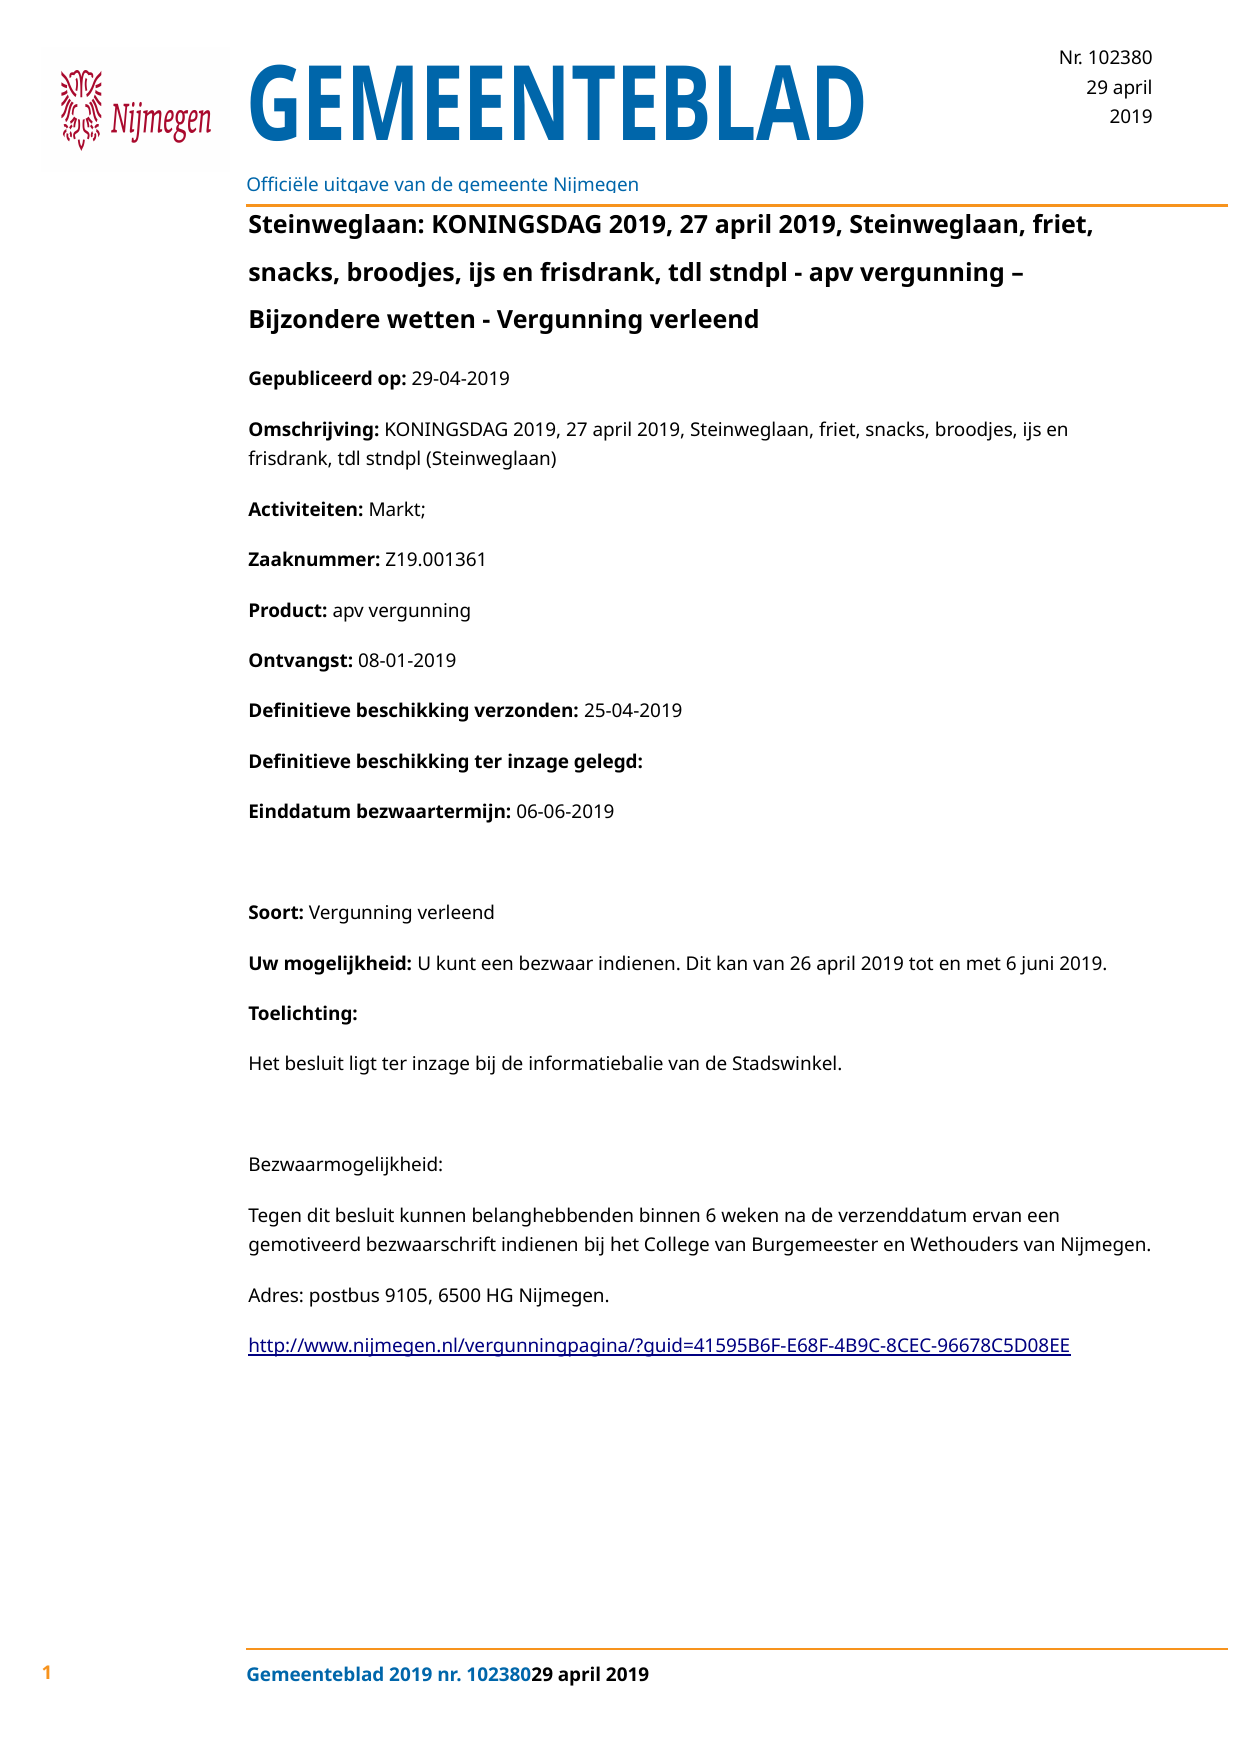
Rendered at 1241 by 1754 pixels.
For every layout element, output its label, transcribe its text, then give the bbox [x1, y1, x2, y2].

text Uw mogelijkheid: U kunt een bezwaar indienen. Dit kan van 26 april 2019 tot en met 6 juni 2019. [248, 950, 1152, 975]
text Activiteiten: Markt; [248, 496, 1152, 522]
text Definitieve beschikking ter inzage gelegd: [248, 748, 1152, 774]
text Zaaknummer: Z19.001361 [248, 546, 1152, 572]
text Bezwaarmogelijkheid: [248, 1151, 1152, 1177]
text http://www.nijmegen.nl/vergunningpagina/?guid=41595B6F-E68F-4B9C-8CEC-96678C5D08EE [248, 1332, 1152, 1358]
picture [41, 47, 231, 172]
text Ontvangst: 08-01-2019 [248, 647, 1152, 673]
text Toelichting: [248, 1000, 1152, 1026]
text Product: apv vergunning [248, 597, 1152, 622]
text Omschrijving: KONINGSDAG 2019, 27 april 2019, Steinweglaan, friet, snacks, broodjes, ijs en frisdrank, tdl stndpl (Steinweglaan) [248, 416, 1152, 471]
text Definitieve beschikking verzonden: 25-04-2019 [248, 698, 1152, 723]
text Soort: Vergunning verleend [248, 899, 1152, 925]
text Het besluit ligt ter inzage bij de informatiebalie van de Stadswinkel. [248, 1051, 1152, 1076]
text Adres: postbus 9105, 6500 HG Nijmegen. [248, 1282, 1152, 1307]
text Steinweglaan: KONINGSDAG 2019, 27 april 2019, Steinweglaan, friet, snacks, broodjes, ijs en frisdrank, tdl stndpl - apv vergunning – Bijzondere wetten - Vergunning verleend [248, 207, 1152, 336]
text Gepubliceerd op: 29-04-2019 [248, 366, 1152, 391]
text Tegen dit besluit kunnen belanghebbenden binnen 6 weken na de verzenddatum ervan een gemotiveerd bezwaarschrift indienen bij het College van Burgemeester en Wethouders van Nijmegen. [248, 1202, 1152, 1257]
text Einddatum bezwaartermijn: 06-06-2019 [248, 798, 1152, 824]
